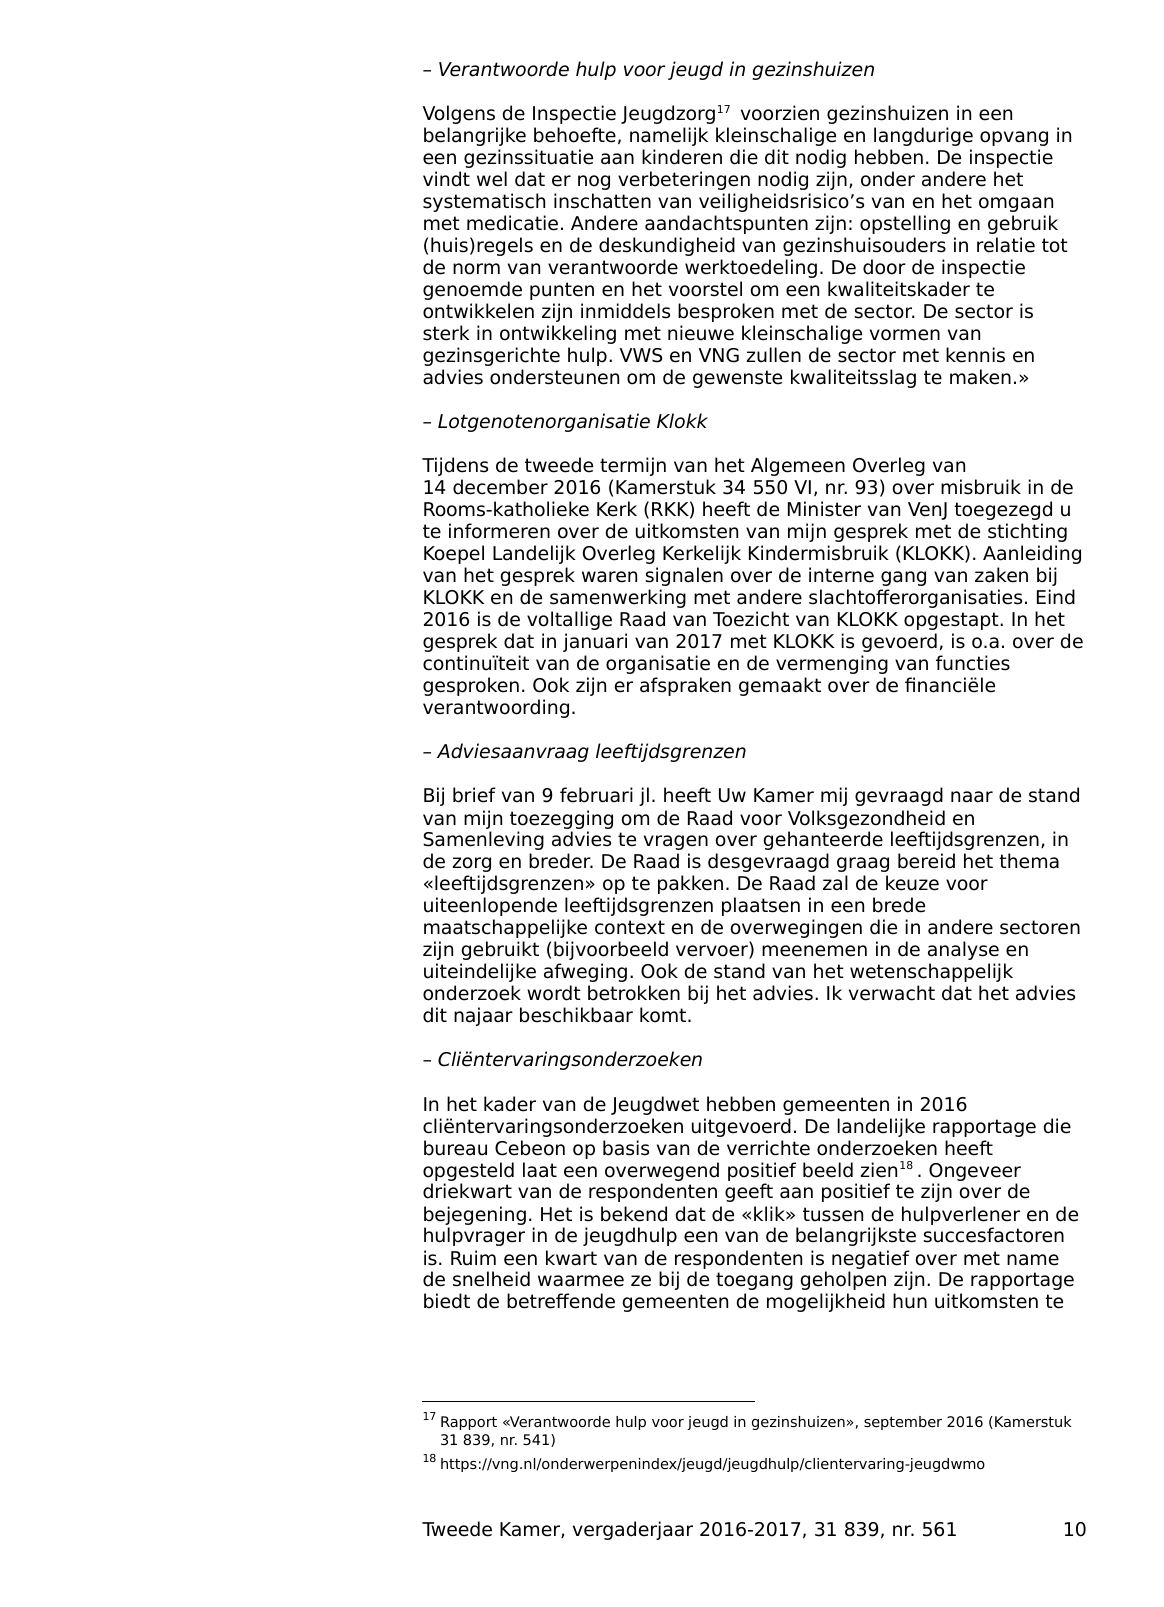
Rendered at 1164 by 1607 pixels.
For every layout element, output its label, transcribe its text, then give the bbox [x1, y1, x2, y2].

subtitle – Lotgenotenorganisatie Klokk [422, 411, 1087, 433]
text https://vng.nl/onderwerpenindex/jeugd/jeugdhulp/clientervaring-jeugdwmo [422, 1452, 1087, 1474]
subtitle – Cliëntervaringsonderzoeken [422, 1049, 1087, 1071]
subtitle – Verantwoorde hulp voor jeugd in gezinshuizen [422, 59, 1087, 81]
text In het kader van de Jeugdwet hebben gemeenten in 2016 cliëntervaringsonderzoeken uitgevoerd. De landelijke rapportage die bureau Cebeon op basis van de verrichte onderzoeken heeft opgesteld laat een overwegend positief beeld zien. Ongeveer driekwart van de respondenten geeft aan positief te zijn over de bejegening. Het is bekend dat de «klik» tussen de hulpverlener en de hulpvrager in de jeugdhulp een van de belangrijkste succesfactoren is. Ruim een kwart van de respondenten is negatief over met name de snelheid waarmee ze bij de toegang geholpen zijn. De rapportage biedt de betreffende gemeenten de mogelijkheid hun uitkomsten te [422, 1093, 1087, 1313]
text Volgens de Inspectie Jeugdzorg voorzien gezinshuizen in een belangrijke behoefte, namelijk kleinschalige en langdurige opvang in een gezinssituatie aan kinderen die dit nodig hebben. De inspectie vindt wel dat er nog verbeteringen nodig zijn, onder andere het systematisch inschatten van veiligheidsrisico’s van en het omgaan met medicatie. Andere aandachtspunten zijn: opstelling en gebruik (huis)regels en de deskundigheid van gezinshuisouders in relatie tot de norm van verantwoorde werktoedeling. De door de inspectie genoemde punten en het voorstel om een kwaliteitskader te ontwikkelen zijn inmiddels besproken met de sector. De sector is sterk in ontwikkeling met nieuwe kleinschalige vormen van gezinsgerichte hulp. VWS en VNG zullen de sector met kennis en advies ondersteunen om de gewenste kwaliteitsslag te maken.» [422, 103, 1087, 389]
text Rapport «Verantwoorde hulp voor jeugd in gezinshuizen», september 2016 (Kamerstuk 31 839, nr. 541) [422, 1410, 1087, 1449]
text Tijdens de tweede termijn van het Algemeen Overleg van 14 december 2016 (Kamerstuk 34 550 VI, nr. 93) over misbruik in de Rooms-katholieke Kerk (RKK) heeft de Minister van VenJ toegezegd u te informeren over de uitkomsten van mijn gesprek met de stichting Koepel Landelijk Overleg Kerkelijk Kindermisbruik (KLOKK). Aanleiding van het gesprek waren signalen over de interne gang van zaken bij KLOKK en de samenwerking met andere slachtofferorganisaties. Eind 2016 is de voltallige Raad van Toezicht van KLOKK opgestapt. In het gesprek dat in januari van 2017 met KLOKK is gevoerd, is o.a. over de continuïteit van de organisatie en de vermenging van functies gesproken. Ook zijn er afspraken gemaakt over de financiële verantwoording. [422, 455, 1087, 719]
subtitle – Adviesaanvraag leeftijdsgrenzen [422, 741, 1087, 763]
text Bij brief van 9 februari jl. heeft Uw Kamer mij gevraagd naar de stand van mijn toezegging om de Raad voor Volksgezondheid en Samenleving advies te vragen over gehanteerde leeftijdsgrenzen, in de zorg en breder. De Raad is desgevraagd graag bereid het thema «leeftijdsgrenzen» op te pakken. De Raad zal de keuze voor uiteenlopende leeftijdsgrenzen plaatsen in een brede maatschappelijke context en de overwegingen die in andere sectoren zijn gebruikt (bijvoorbeeld vervoer) meenemen in de analyse en uiteindelijke afweging. Ook de stand van het wetenschappelijk onderzoek wordt betrokken bij het advies. Ik verwacht dat het advies dit najaar beschikbaar komt. [422, 785, 1087, 1027]
